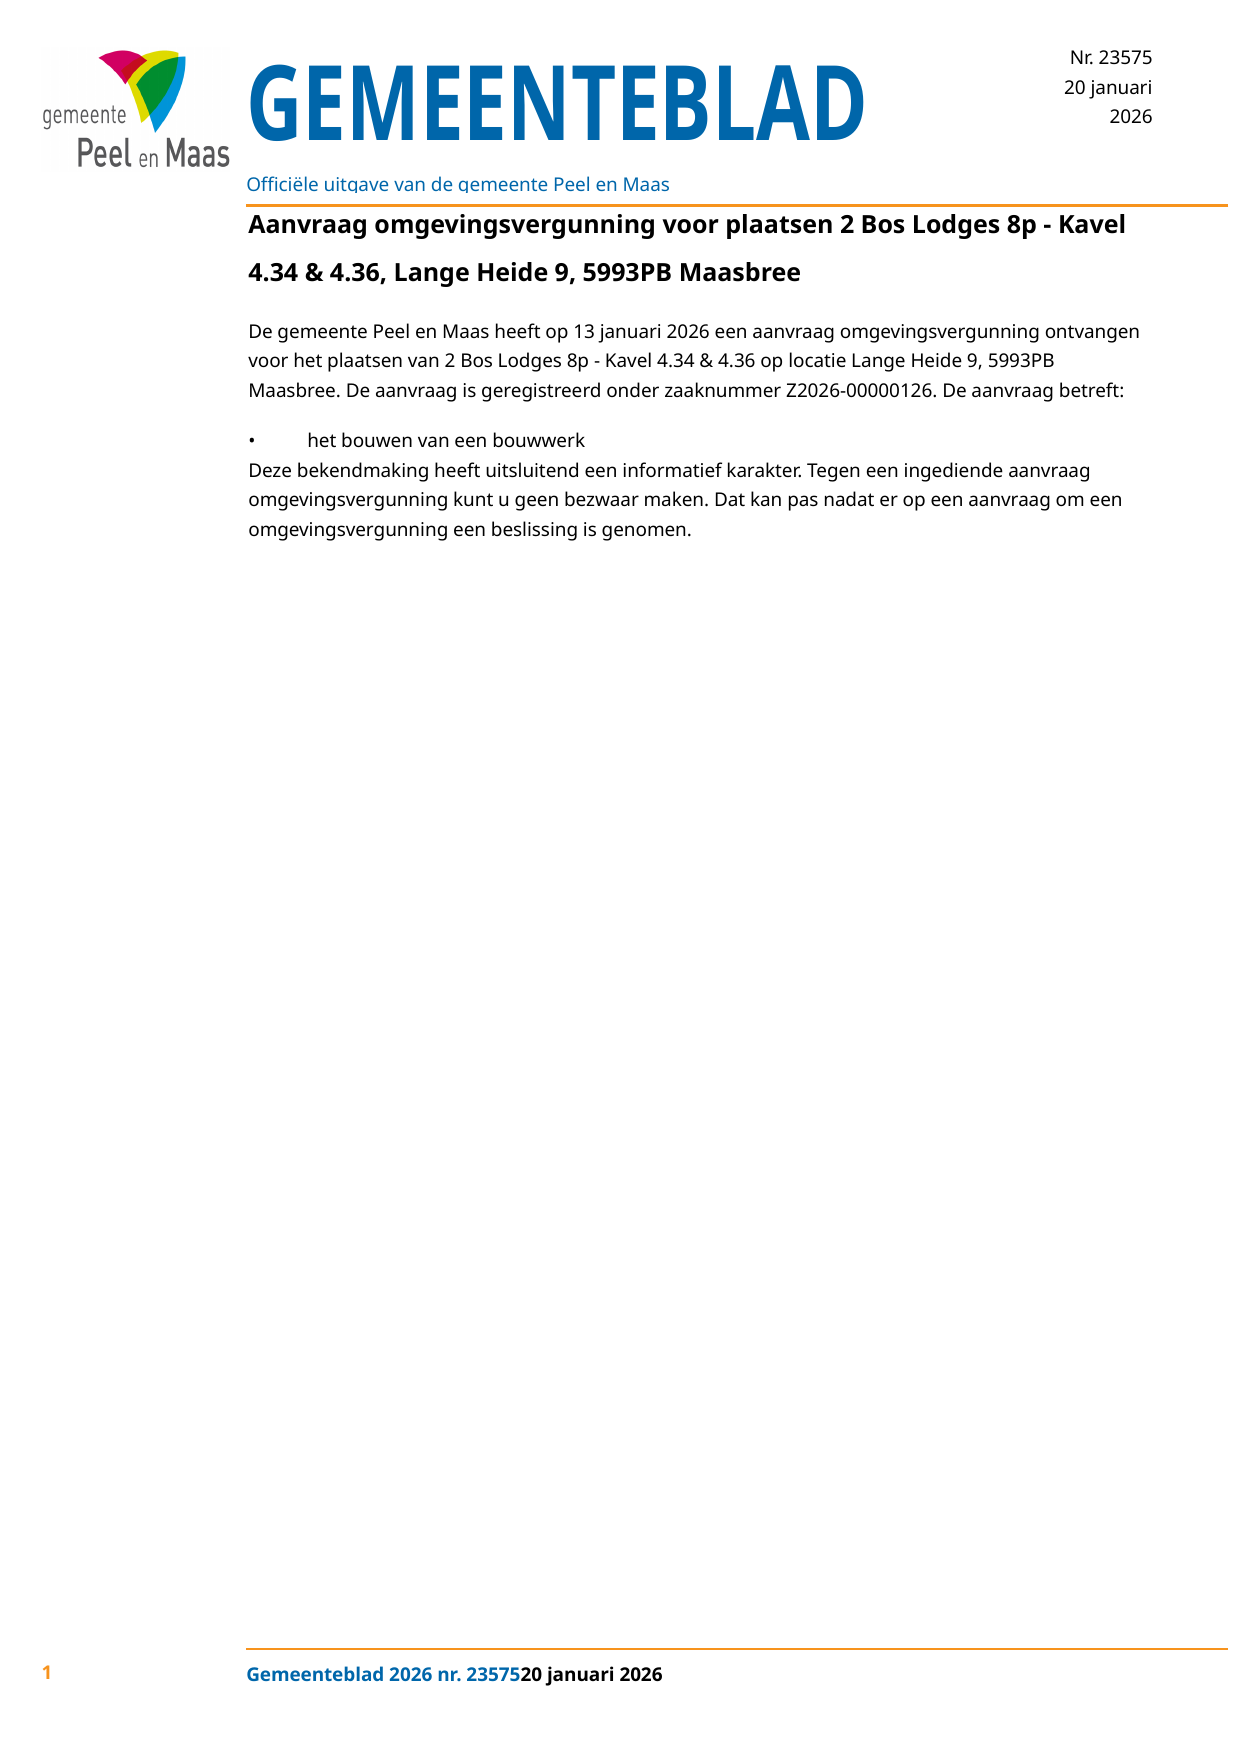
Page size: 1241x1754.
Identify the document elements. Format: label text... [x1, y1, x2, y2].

picture [41, 47, 231, 172]
text Deze bekendmaking heeft uitsluitend een informatief karakter. Tegen een ingediende aanvraag omgevingsvergunning kunt u geen bezwaar maken. Dat kan pas nadat er op een aanvraag om een omgevingsvergunning een beslissing is genomen. [248, 457, 1152, 542]
text Aanvraag omgevingsvergunning voor plaatsen 2 Bos Lodges 8p - Kavel 4.34 & 4.36, Lange Heide 9, 5993PB Maasbree [248, 207, 1152, 288]
list het bouwen van een bouwwerk [248, 427, 1152, 453]
text De gemeente Peel en Maas heeft op 13 januari 2026 een aanvraag omgevingsvergunning ontvangen voor het plaatsen van 2 Bos Lodges 8p - Kavel 4.34 & 4.36 op locatie Lange Heide 9, 5993PB Maasbree. De aanvraag is geregistreerd onder zaaknummer Z2026-00000126. De aanvraag betreft: [248, 318, 1152, 403]
